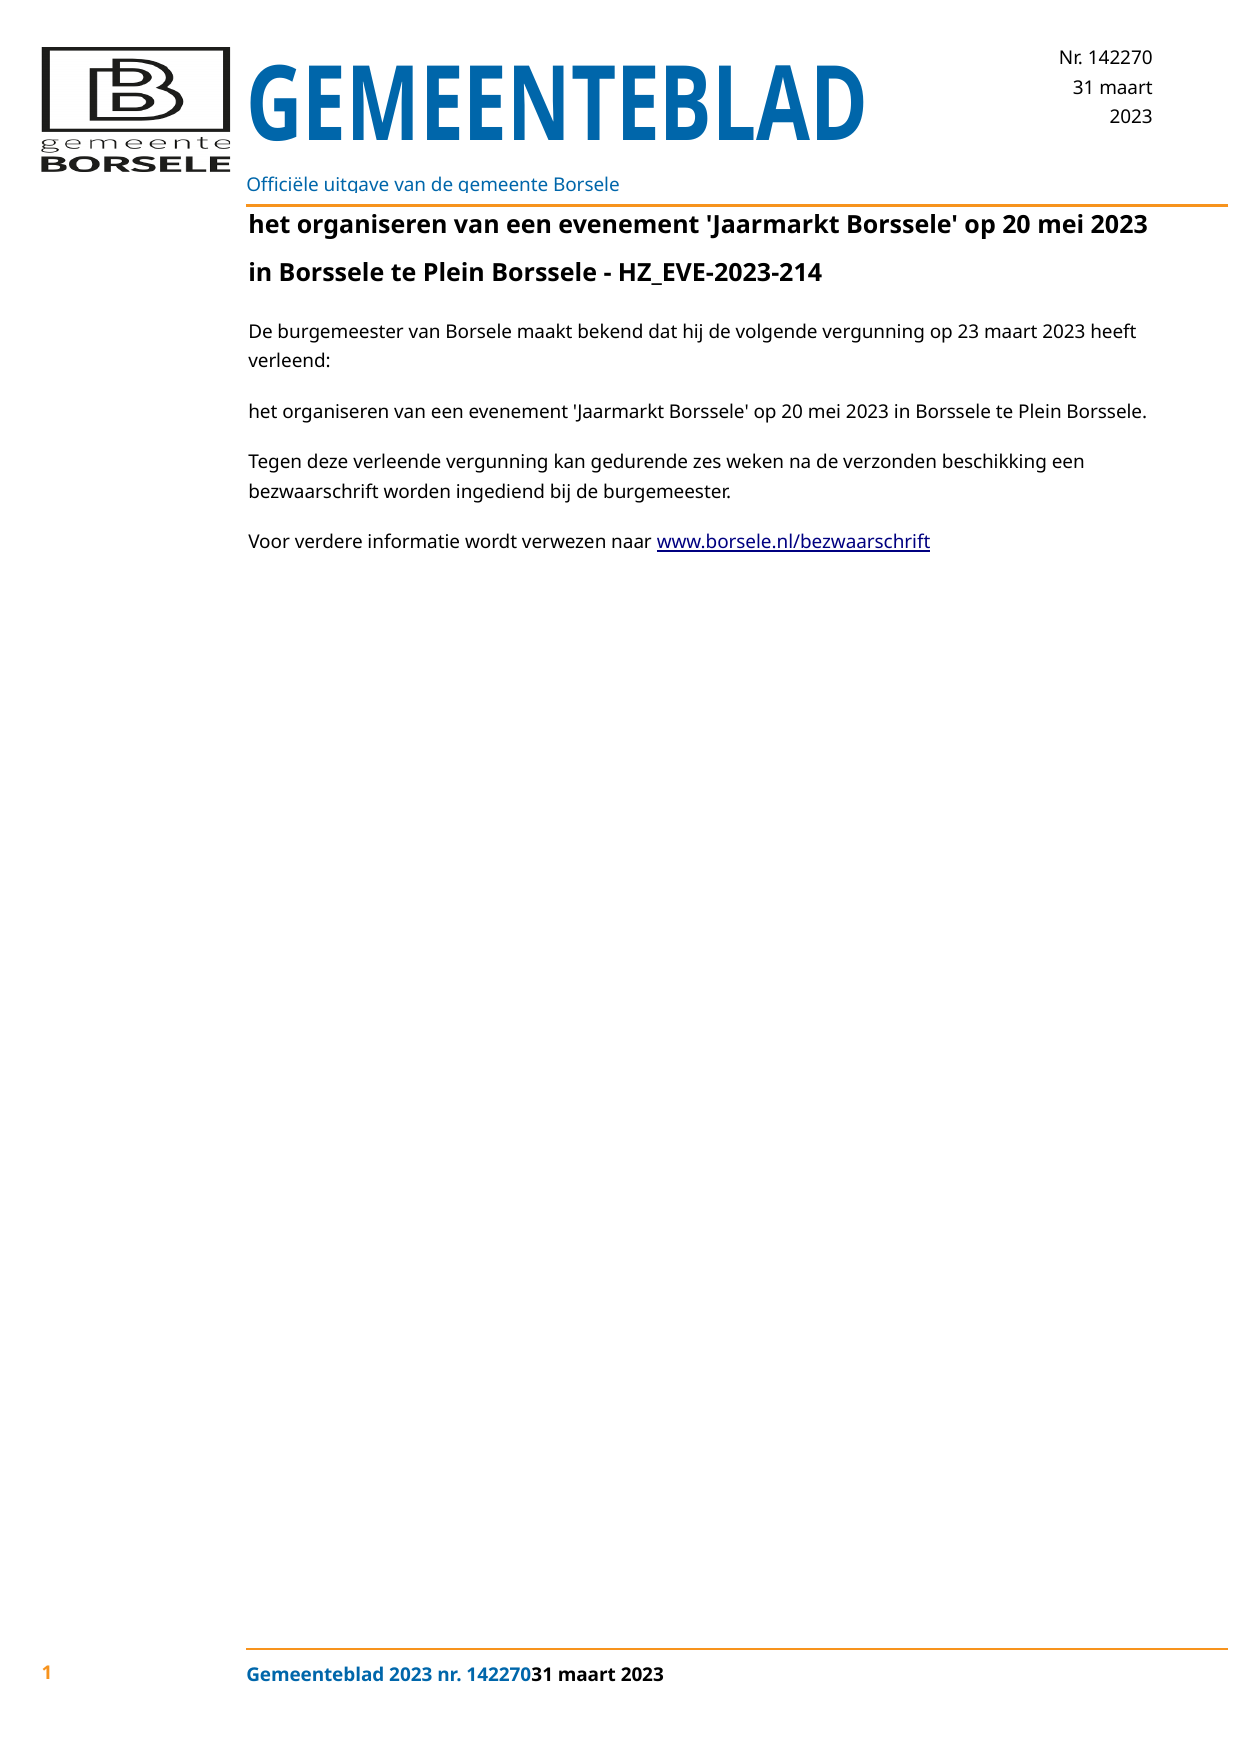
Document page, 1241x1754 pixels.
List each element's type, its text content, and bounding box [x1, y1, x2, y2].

text het organiseren van een evenement 'Jaarmarkt Borssele' op 20 mei 2023 in Borssele te Plein Borssele - HZ_EVE-2023-214 [248, 207, 1152, 288]
text De burgemeester van Borsele maakt bekend dat hij de volgende vergunning op 23 maart 2023 heeft verleend: [248, 318, 1152, 373]
text het organiseren van een evenement 'Jaarmarkt Borssele' op 20 mei 2023 in Borssele te Plein Borssele. [248, 398, 1152, 424]
picture [41, 47, 231, 172]
text Voor verdere informatie wordt verwezen naar www.borsele.nl/bezwaarschrift [248, 528, 1152, 554]
text Tegen deze verleende vergunning kan gedurende zes weken na de verzonden beschikking een bezwaarschrift worden ingediend bij de burgemeester. [248, 448, 1152, 504]
